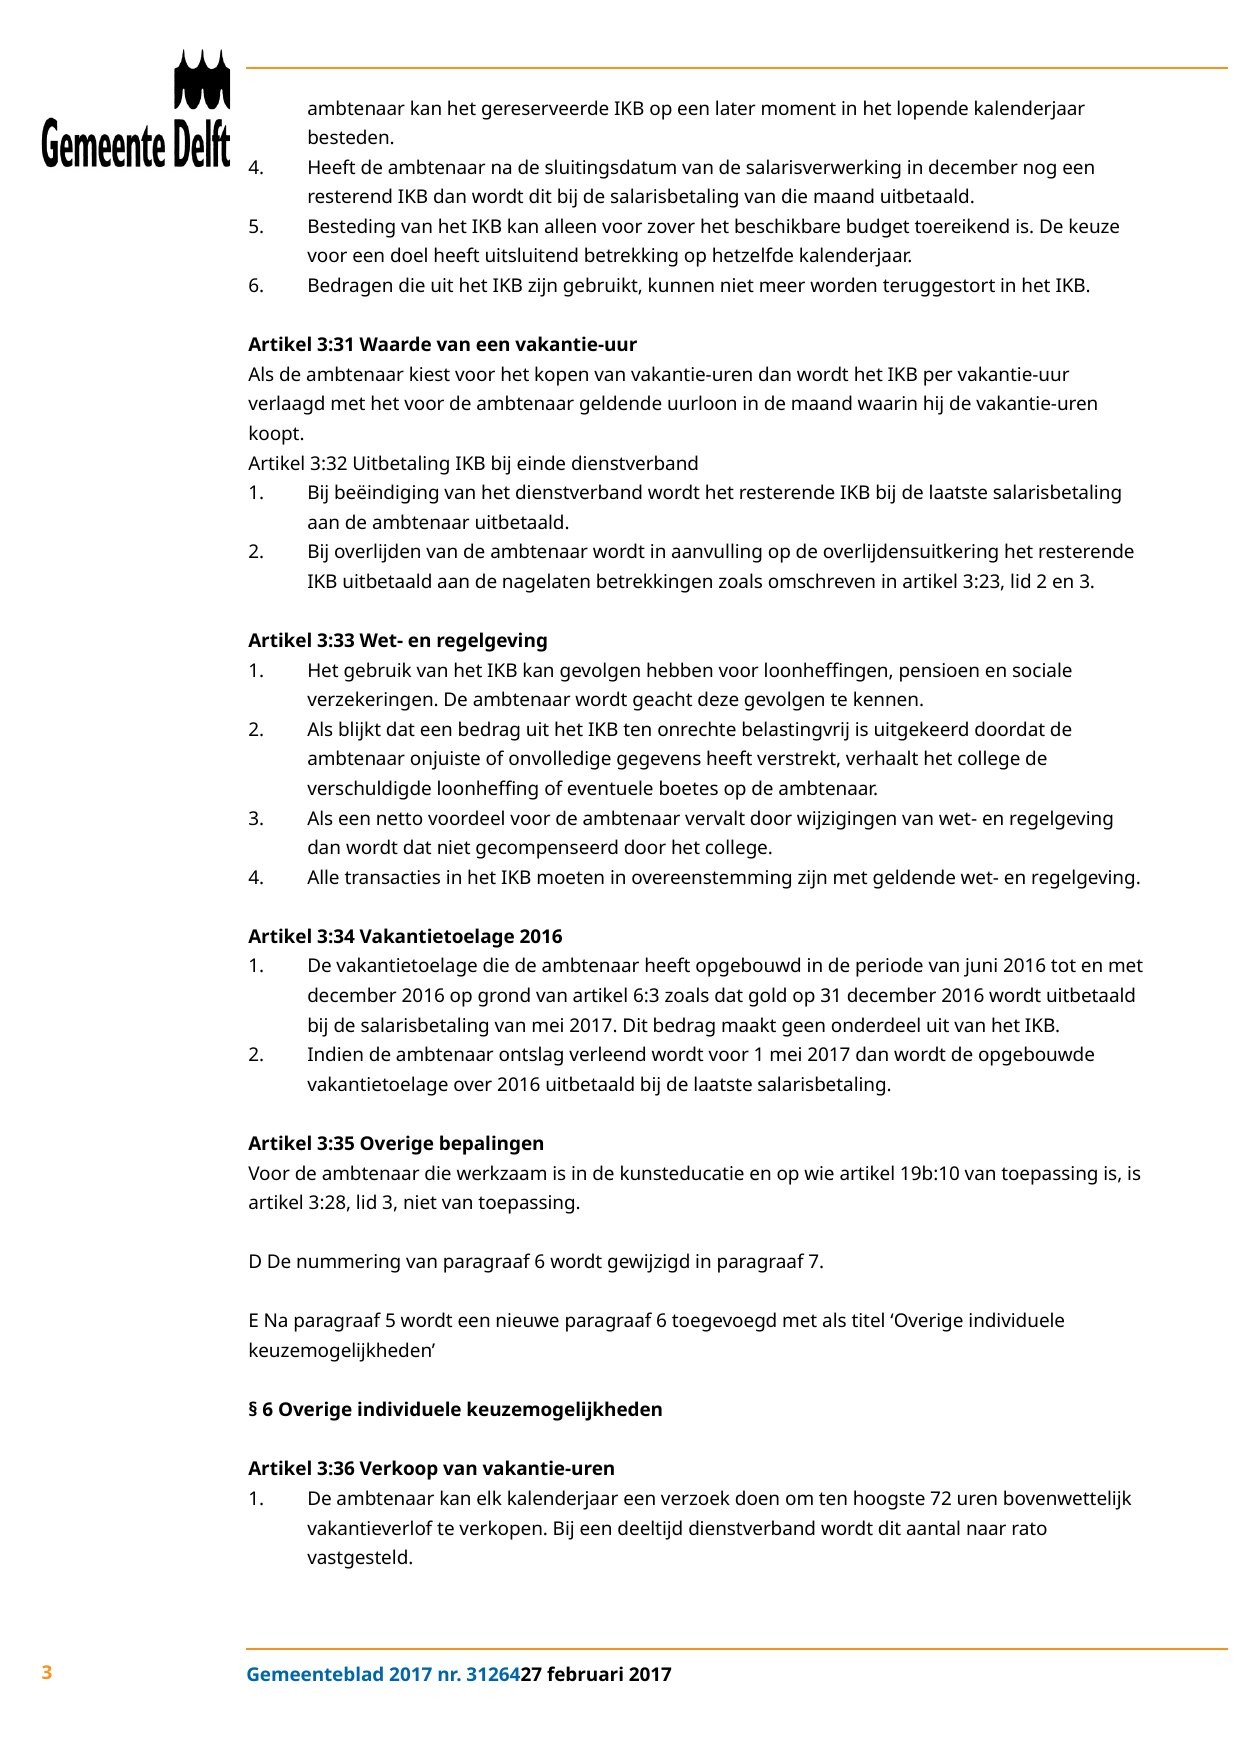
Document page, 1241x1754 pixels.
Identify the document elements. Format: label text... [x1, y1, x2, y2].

text Artikel 3:35 Overige bepalingen [248, 1130, 1152, 1156]
list Bij overlijden van de ambtenaar wordt in aanvulling op de overlijdensuitkering het resterende IKB uitbetaald aan de nagelaten betrekkingen zoals omschreven in artikel 3:23, lid 2 en 3. [248, 538, 1152, 594]
list Heeft de ambtenaar na de sluitingsdatum van de salarisverwerking in december nog een resterend IKB dan wordt dit bij de salarisbetaling van die maand uitbetaald. [248, 154, 1152, 209]
text § 6 Overige individuele keuzemogelijkheden [248, 1396, 1152, 1422]
picture [41, 47, 231, 172]
list Als een netto voordeel voor de ambtenaar vervalt door wijzigingen van wet- en regelgeving dan wordt dat niet gecompenseerd door het college. [248, 805, 1152, 860]
text Artikel 3:33 Wet- en regelgeving [248, 627, 1152, 653]
list Bij beëindiging van het dienstverband wordt het resterende IKB bij de laatste salarisbetaling aan de ambtenaar uitbetaald. [248, 479, 1152, 535]
list Als blijkt dat een bedrag uit het IKB ten onrechte belastingvrij is uitgekeerd doordat de ambtenaar onjuiste of onvolledige gegevens heeft verstrekt, verhaalt het college de verschuldigde loonheffing of eventuele boetes op de ambtenaar. [248, 716, 1152, 801]
text Artikel 3:31 Waarde van een vakantie-uur [248, 331, 1152, 357]
text Als de ambtenaar kiest voor het kopen van vakantie-uren dan wordt het IKB per vakantie-uur verlaagd met het voor de ambtenaar geldende uurloon in de maand waarin hij de vakantie-uren koopt. [248, 361, 1152, 446]
text E Na paragraaf 5 wordt een nieuwe paragraaf 6 toegevoegd met als titel ‘Overige individuele keuzemogelijkheden’ [248, 1308, 1152, 1363]
text Artikel 3:36 Verkoop van vakantie-uren [248, 1456, 1152, 1481]
list ambtenaar kan het gereserveerde IKB op een later moment in het lopende kalenderjaar besteden. [248, 95, 1152, 150]
list Alle transacties in het IKB moeten in overeenstemming zijn met geldende wet- en regelgeving. [248, 864, 1152, 890]
text Artikel 3:32 Uitbetaling IKB bij einde dienstverband [248, 450, 1152, 476]
list Bedragen die uit het IKB zijn gebruikt, kunnen niet meer worden teruggestort in het IKB. [248, 272, 1152, 298]
text Voor de ambtenaar die werkzaam is in de kunsteducatie en op wie artikel 19b:10 van toepassing is, is artikel 3:28, lid 3, niet van toepassing. [248, 1160, 1152, 1215]
list De ambtenaar kan elk kalenderjaar een verzoek doen om ten hoogste 72 uren bovenwettelijk vakantieverlof te verkopen. Bij een deeltijd dienstverband wordt dit aantal naar rato vastgesteld. [248, 1485, 1152, 1570]
list Indien de ambtenaar ontslag verleend wordt voor 1 mei 2017 dan wordt de opgebouwde vakantietoelage over 2016 uitbetaald bij de laatste salarisbetaling. [248, 1041, 1152, 1097]
list Het gebruik van het IKB kan gevolgen hebben voor loonheffingen, pensioen en sociale verzekeringen. De ambtenaar wordt geacht deze gevolgen te kennen. [248, 657, 1152, 712]
text Artikel 3:34 Vakantietoelage 2016 [248, 923, 1152, 949]
list Besteding van het IKB kan alleen voor zover het beschikbare budget toereikend is. De keuze voor een doel heeft uitsluitend betrekking op hetzelfde kalenderjaar. [248, 213, 1152, 268]
list De vakantietoelage die de ambtenaar heeft opgebouwd in de periode van juni 2016 tot en met december 2016 op grond van artikel 6:3 zoals dat gold op 31 december 2016 wordt uitbetaald bij de salarisbetaling van mei 2017. Dit bedrag maakt geen onderdeel uit van het IKB. [248, 953, 1152, 1038]
text D De nummering van paragraaf 6 wordt gewijzigd in paragraaf 7. [248, 1248, 1152, 1274]
